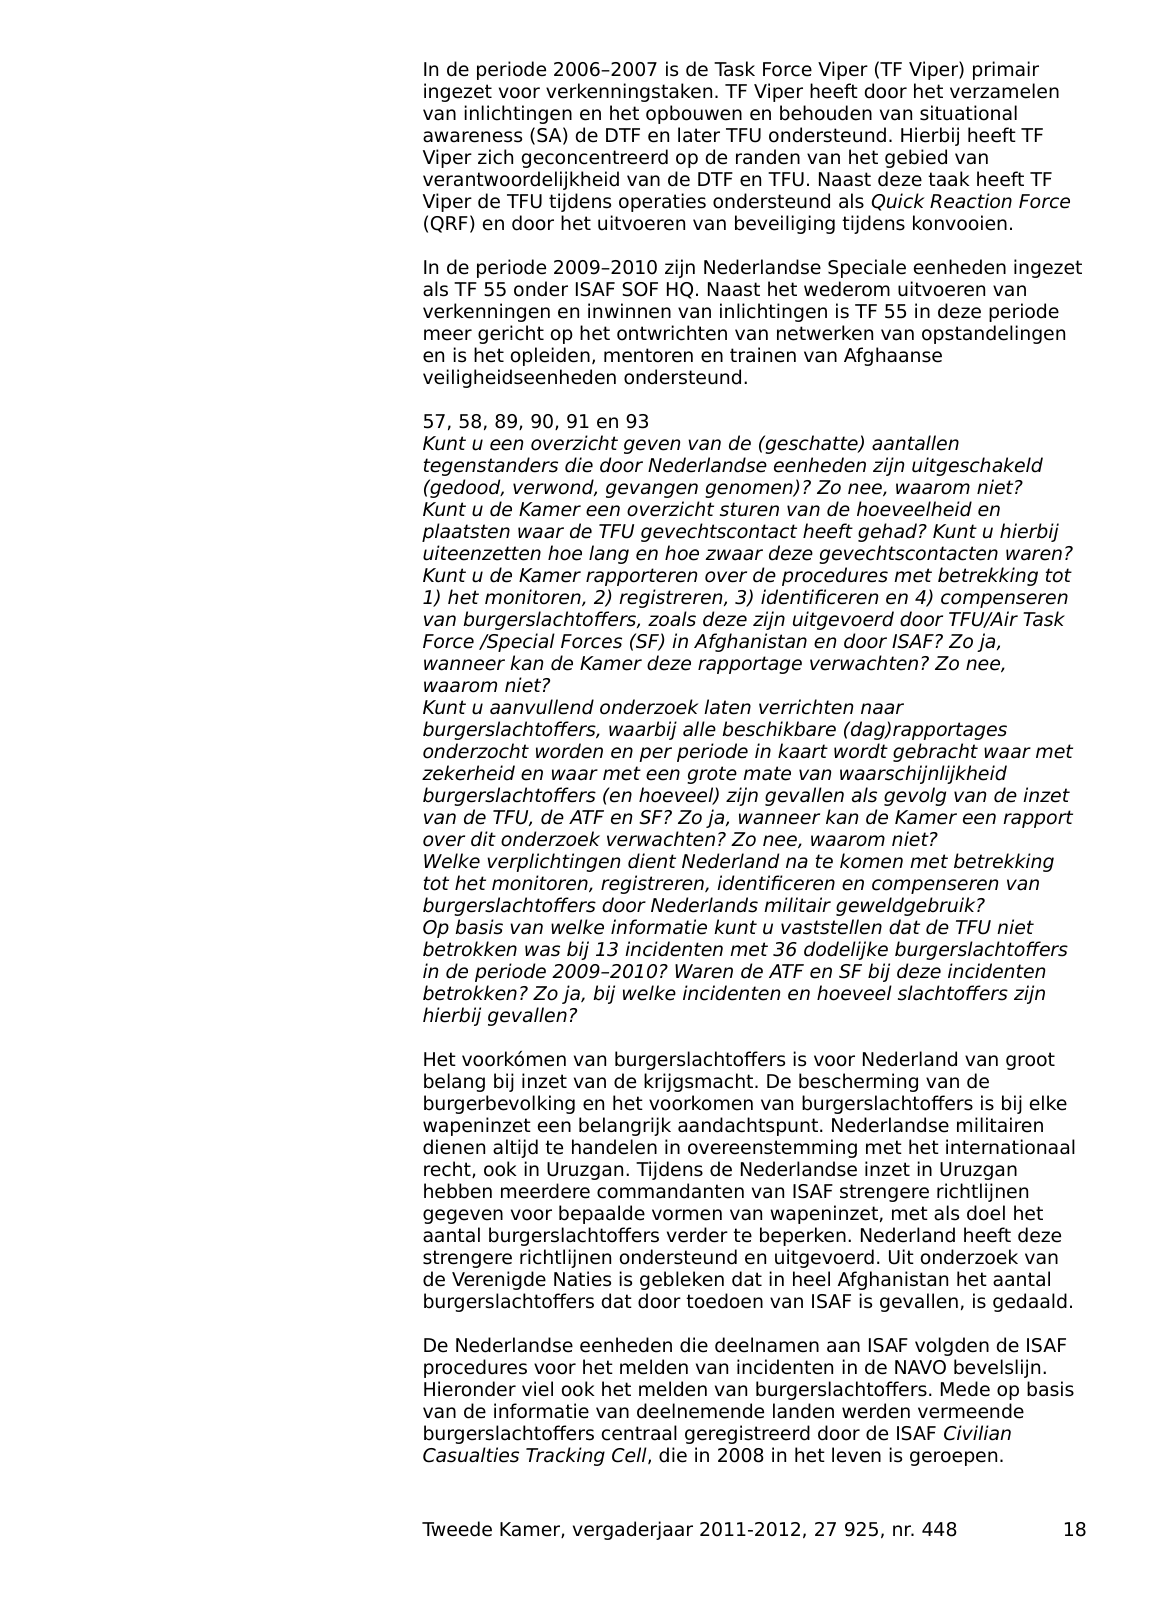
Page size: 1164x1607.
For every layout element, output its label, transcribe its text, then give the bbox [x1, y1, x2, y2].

text Kunt u aanvullend onderzoek laten verrichten naar burgerslachtoffers, waarbij alle beschikbare (dag)rapportages onderzocht worden en per periode in kaart wordt gebracht waar met zekerheid en waar met een grote mate van waarschijnlijkheid burgerslachtoffers (en hoeveel) zijn gevallen als gevolg van de inzet van de TFU, de ATF en SF? Zo ja, wanneer kan de Kamer een rapport over dit onderzoek verwachten? Zo nee, waarom niet? [422, 697, 1087, 851]
text Kunt u de Kamer rapporteren over de procedures met betrekking tot 1) het monitoren, 2) registreren, 3) identificeren en 4) compenseren van burgerslachtoffers, zoals deze zijn uitgevoerd door TFU/Air Task Force /Special Forces (SF) in Afghanistan en door ISAF? Zo ja, wanneer kan de Kamer deze rapportage verwachten? Zo nee, waarom niet? [422, 565, 1087, 697]
text In de periode 2006–2007 is de Task Force Viper (TF Viper) primair ingezet voor verkenningstaken. TF Viper heeft door het verzamelen van inlichtingen en het opbouwen en behouden van situational awareness (SA) de DTF en later TFU ondersteund. Hierbij heeft TF Viper zich geconcentreerd op de randen van het gebied van verantwoordelijkheid van de DTF en TFU. Naast deze taak heeft TF Viper de TFU tijdens operaties ondersteund als Quick Reaction Force (QRF) en door het uitvoeren van beveiliging tijdens konvooien. [422, 59, 1087, 235]
text Kunt u de Kamer een overzicht sturen van de hoeveelheid en plaatsten waar de TFU gevechtscontact heeft gehad? Kunt u hierbij uiteenzetten hoe lang en hoe zwaar deze gevechtscontacten waren? [422, 499, 1087, 565]
text Welke verplichtingen dient Nederland na te komen met betrekking tot het monitoren, registreren, identificeren en compenseren van burgerslachtoffers door Nederlands militair geweldgebruik? [422, 851, 1087, 917]
text De Nederlandse eenheden die deelnamen aan ISAF volgden de ISAF procedures voor het melden van incidenten in de NAVO bevelslijn. Hieronder viel ook het melden van burgerslachtoffers. Mede op basis van de informatie van deelnemende landen werden vermeende burgerslachtoffers centraal geregistreerd door de ISAF Civilian Casualties Tracking Cell, die in 2008 in het leven is geroepen. [422, 1335, 1087, 1467]
text 57, 58, 89, 90, 91 en 93 [422, 411, 1087, 433]
text Kunt u een overzicht geven van de (geschatte) aantallen tegenstanders die door Nederlandse eenheden zijn uitgeschakeld (gedood, verwond, gevangen genomen)? Zo nee, waarom niet? [422, 433, 1087, 499]
text In de periode 2009–2010 zijn Nederlandse Speciale eenheden ingezet als TF 55 onder ISAF SOF HQ. Naast het wederom uitvoeren van verkenningen en inwinnen van inlichtingen is TF 55 in deze periode meer gericht op het ontwrichten van netwerken van opstandelingen en is het opleiden, mentoren en trainen van Afghaanse veiligheidseenheden ondersteund. [422, 257, 1087, 389]
text Op basis van welke informatie kunt u vaststellen dat de TFU niet betrokken was bij 13 incidenten met 36 dodelijke burgerslachtoffers in de periode 2009–2010? Waren de ATF en SF bij deze incidenten betrokken? Zo ja, bij welke incidenten en hoeveel slachtoffers zijn hierbij gevallen? [422, 917, 1087, 1027]
text Het voorkómen van burgerslachtoffers is voor Nederland van groot belang bij inzet van de krijgsmacht. De bescherming van de burgerbevolking en het voorkomen van burgerslachtoffers is bij elke wapeninzet een belangrijk aandachtspunt. Nederlandse militairen dienen altijd te handelen in overeenstemming met het internationaal recht, ook in Uruzgan. Tijdens de Nederlandse inzet in Uruzgan hebben meerdere commandanten van ISAF strengere richtlijnen gegeven voor bepaalde vormen van wapeninzet, met als doel het aantal burgerslachtoffers verder te beperken. Nederland heeft deze strengere richtlijnen ondersteund en uitgevoerd. Uit onderzoek van de Verenigde Naties is gebleken dat in heel Afghanistan het aantal burgerslachtoffers dat door toedoen van ISAF is gevallen, is gedaald. [422, 1049, 1087, 1312]
